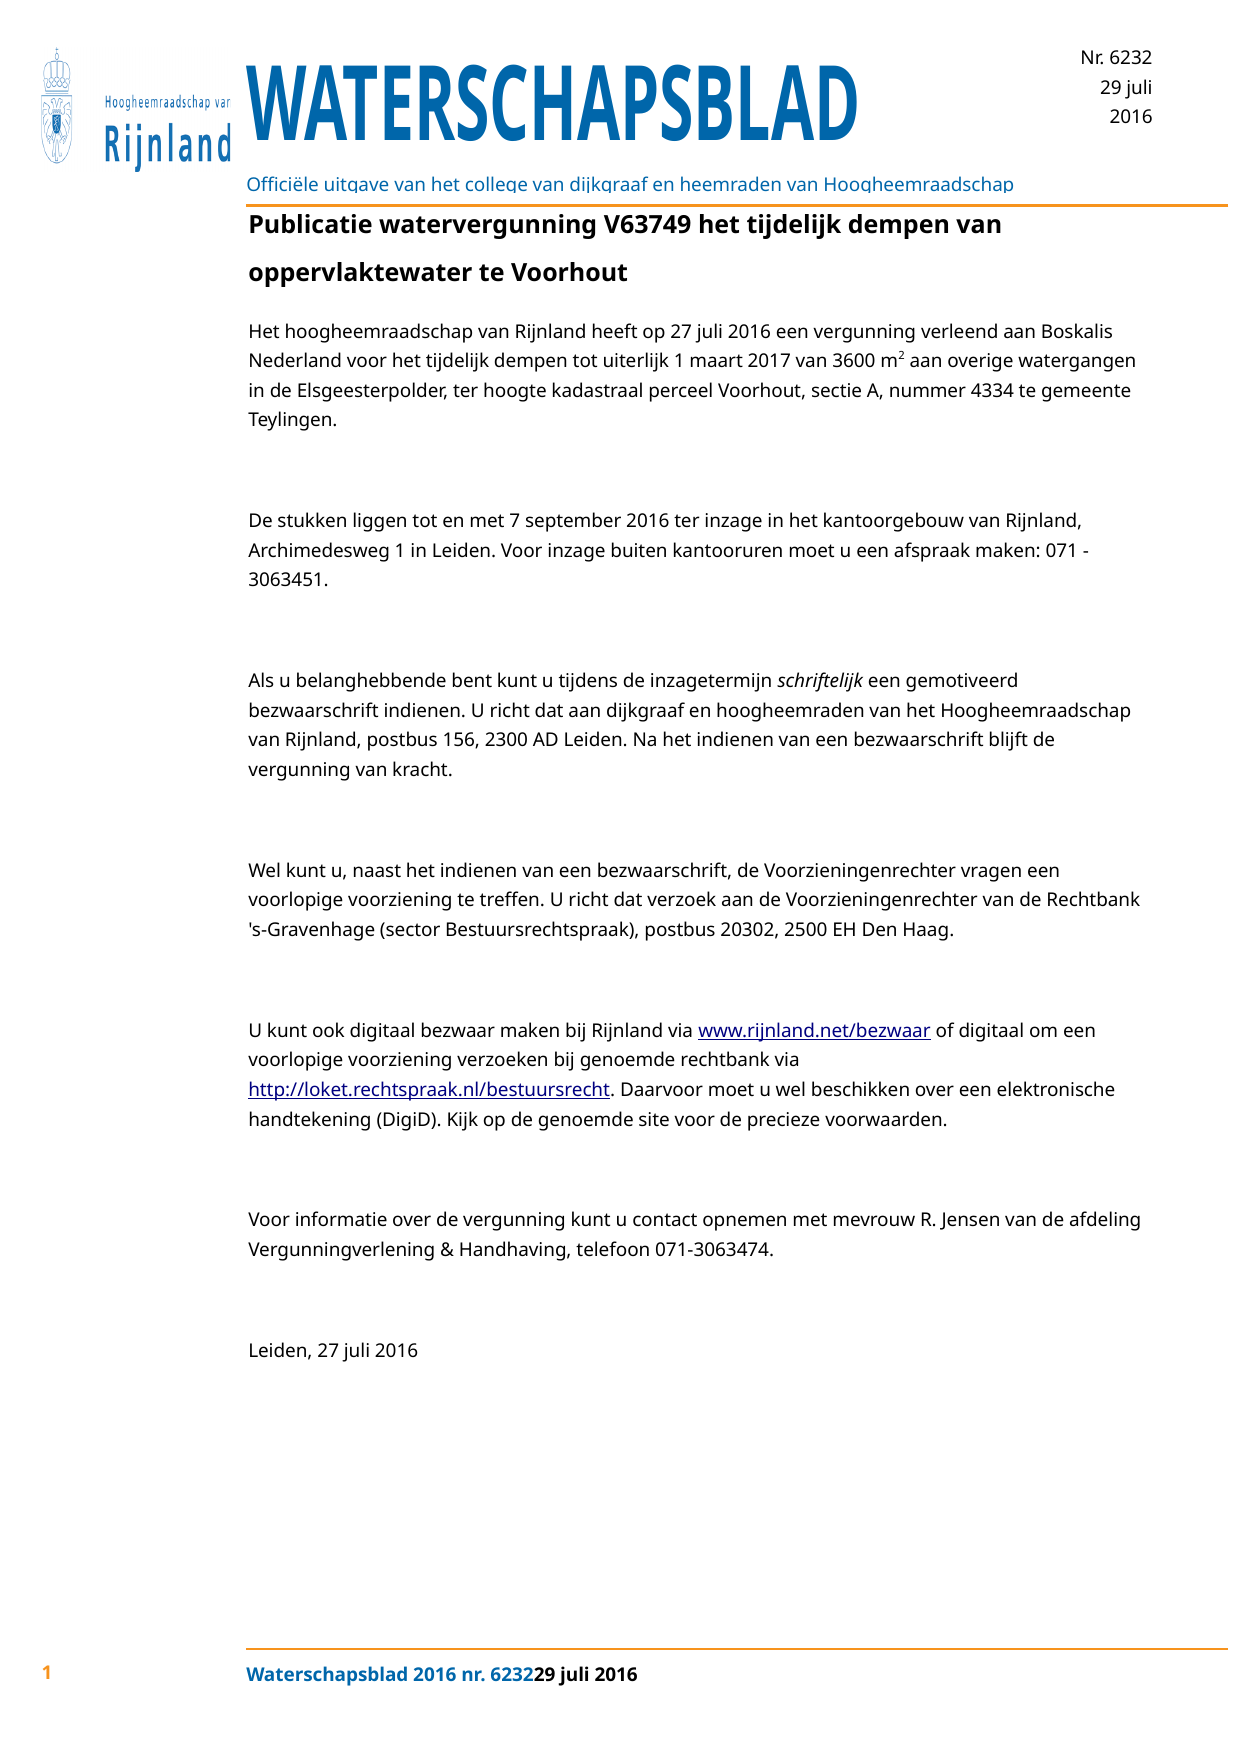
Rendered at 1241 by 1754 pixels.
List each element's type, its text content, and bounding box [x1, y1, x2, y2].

text Als u belanghebbende bent kunt u tijdens de inzagetermijn schriftelijk een gemotiveerd bezwaarschrift indienen. U richt dat aan dijkgraaf en hoogheemraden van het Hoogheemraadschap van Rijnland, postbus 156, 2300 AD Leiden. Na het indienen van een bezwaarschrift blijft de vergunning van kracht. [248, 667, 1152, 782]
text Voor informatie over de vergunning kunt u contact opnemen met mevrouw R. Jensen van de afdeling Vergunningverlening & Handhaving, telefoon 071-3063474. [248, 1207, 1152, 1262]
text U kunt ook digitaal bezwaar maken bij Rijnland via www.rijnland.net/bezwaar of digitaal om een voorlopige voorziening verzoeken bij genoemde rechtbank via http://loket.rechtspraak.nl/bestuursrecht. Daarvoor moet u wel beschikken over een elektronische handtekening (DigiD). Kijk op de genoemde site voor de precieze voorwaarden. [248, 1017, 1152, 1132]
picture [41, 47, 231, 172]
text Het hoogheemraadschap van Rijnland heeft op 27 juli 2016 een vergunning verleend aan Boskalis Nederland voor het tijdelijk dempen tot uiterlijk 1 maart 2017 van 3600 m2 aan overige watergangen in de Elsgeesterpolder, ter hoogte kadastraal perceel Voorhout, sectie A, nummer 4334 te gemeente Teylingen. [248, 318, 1152, 432]
text De stukken liggen tot en met 7 september 2016 ter inzage in het kantoorgebouw van Rijnland, Archimedesweg 1 in Leiden. Voor inzage buiten kantooruren moet u een afspraak maken: 071 - 3063451. [248, 507, 1152, 592]
text Publicatie watervergunning V63749 het tijdelijk dempen van oppervlaktewater te Voorhout [248, 207, 1152, 288]
text Leiden, 27 juli 2016 [248, 1337, 1152, 1363]
text Wel kunt u, naast het indienen van een bezwaarschrift, de Voorzieningenrechter vragen een voorlopige voorziening te treffen. U richt dat verzoek aan de Voorzieningenrechter van de Rechtbank 's-Gravenhage (sector Bestuursrechtspraak), postbus 20302, 2500 EH Den Haag. [248, 857, 1152, 942]
